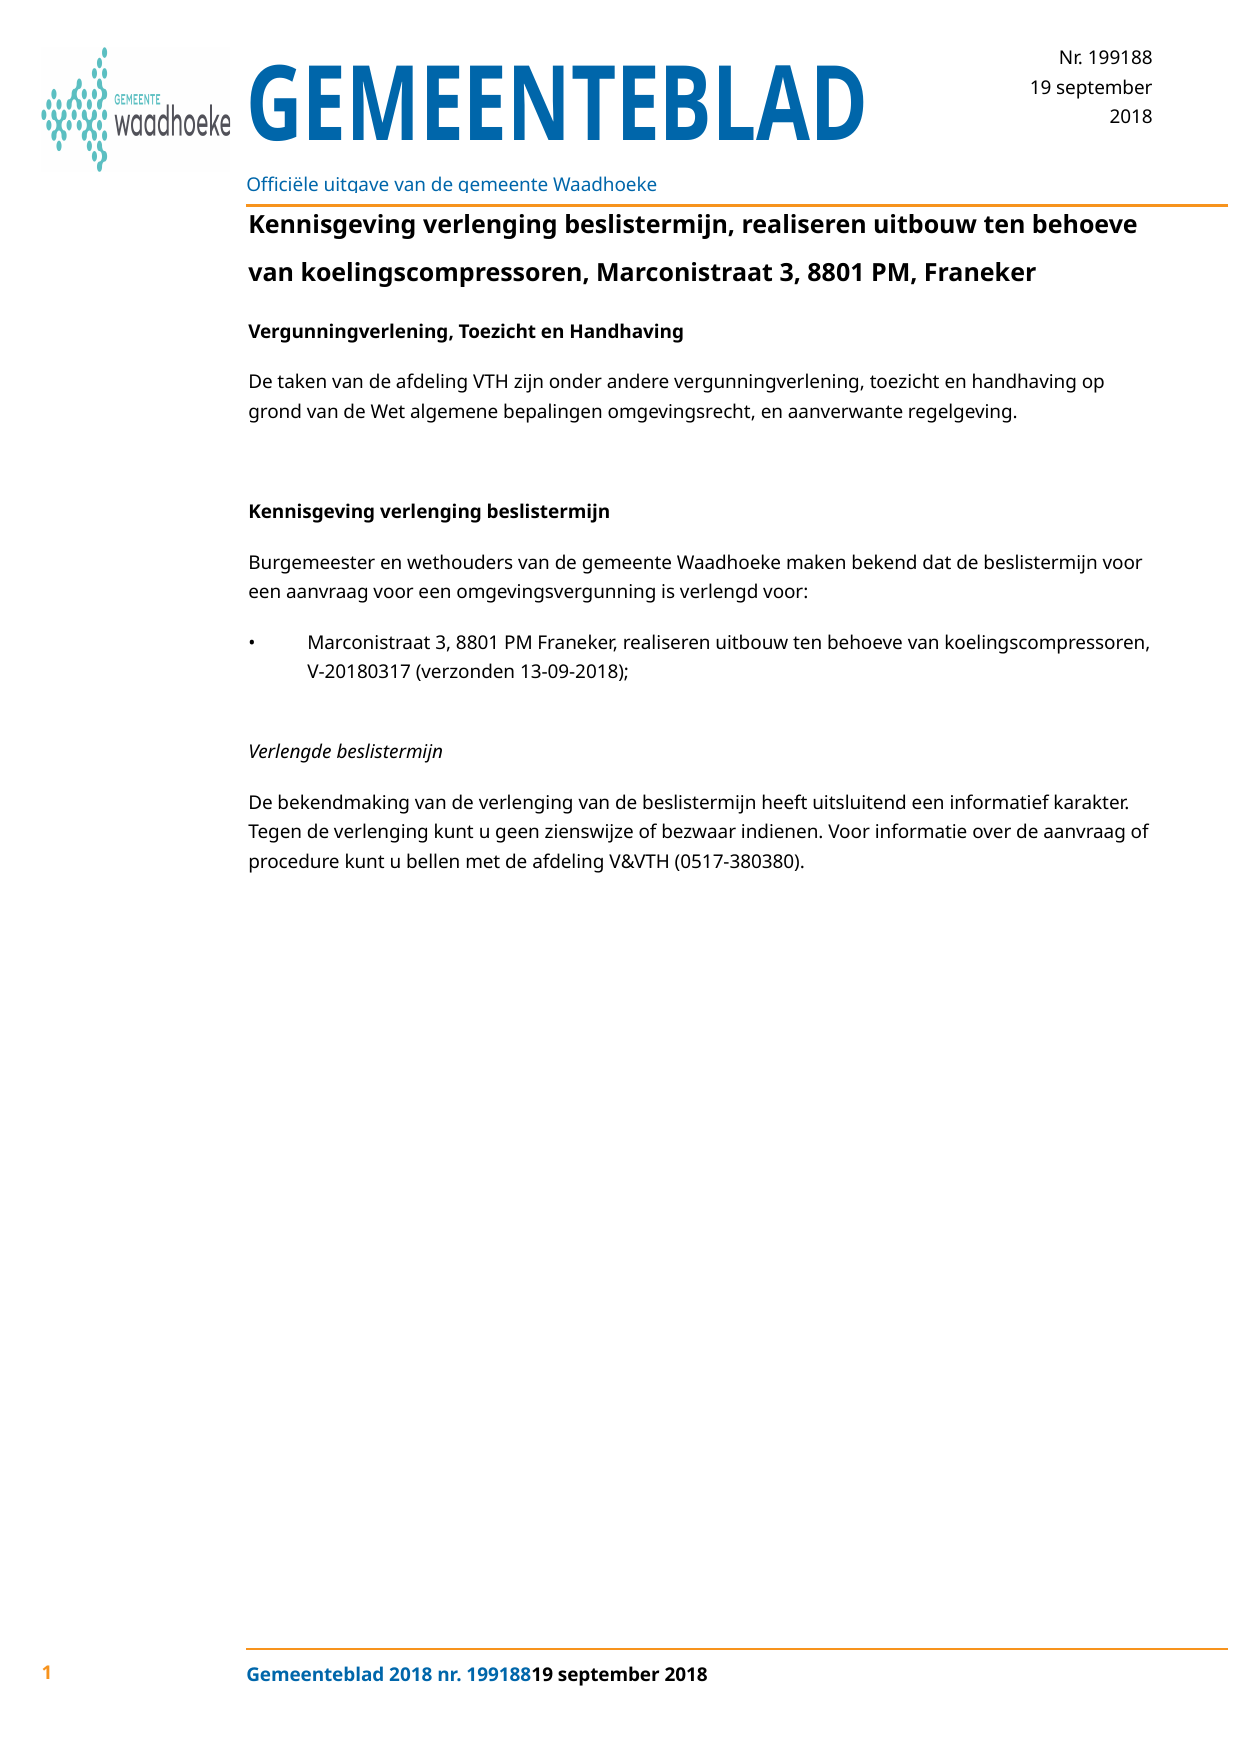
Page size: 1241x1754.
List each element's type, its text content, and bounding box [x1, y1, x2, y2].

picture [41, 47, 231, 172]
text Verlengde beslistermijn [248, 739, 1152, 764]
text Burgemeester en wethouders van de gemeente Waadhoeke maken bekend dat de beslistermijn voor een aanvraag voor een omgevingsvergunning is verlengd voor: [248, 549, 1152, 604]
text Kennisgeving verlenging beslistermijn [248, 499, 1152, 524]
text De bekendmaking van de verlenging van de beslistermijn heeft uitsluitend een informatief karakter. Tegen de verlenging kunt u geen zienswijze of bezwaar indienen. Voor informatie over de aanvraag of procedure kunt u bellen met de afdeling V&VTH (0517-380380). [248, 789, 1152, 874]
text Vergunningverlening, Toezicht en Handhaving [248, 318, 1152, 344]
list Marconistraat 3, 8801 PM Franeker, realiseren uitbouw ten behoeve van koelingscompressoren, V-20180317 (verzonden 13-09-2018); [248, 629, 1152, 684]
text De taken van de afdeling VTH zijn onder andere vergunningverlening, toezicht en handhaving op grond van de Wet algemene bepalingen omgevingsrecht, en aanverwante regelgeving. [248, 368, 1152, 424]
text Kennisgeving verlenging beslistermijn, realiseren uitbouw ten behoeve van koelingscompressoren, Marconistraat 3, 8801 PM, Franeker [248, 207, 1152, 288]
